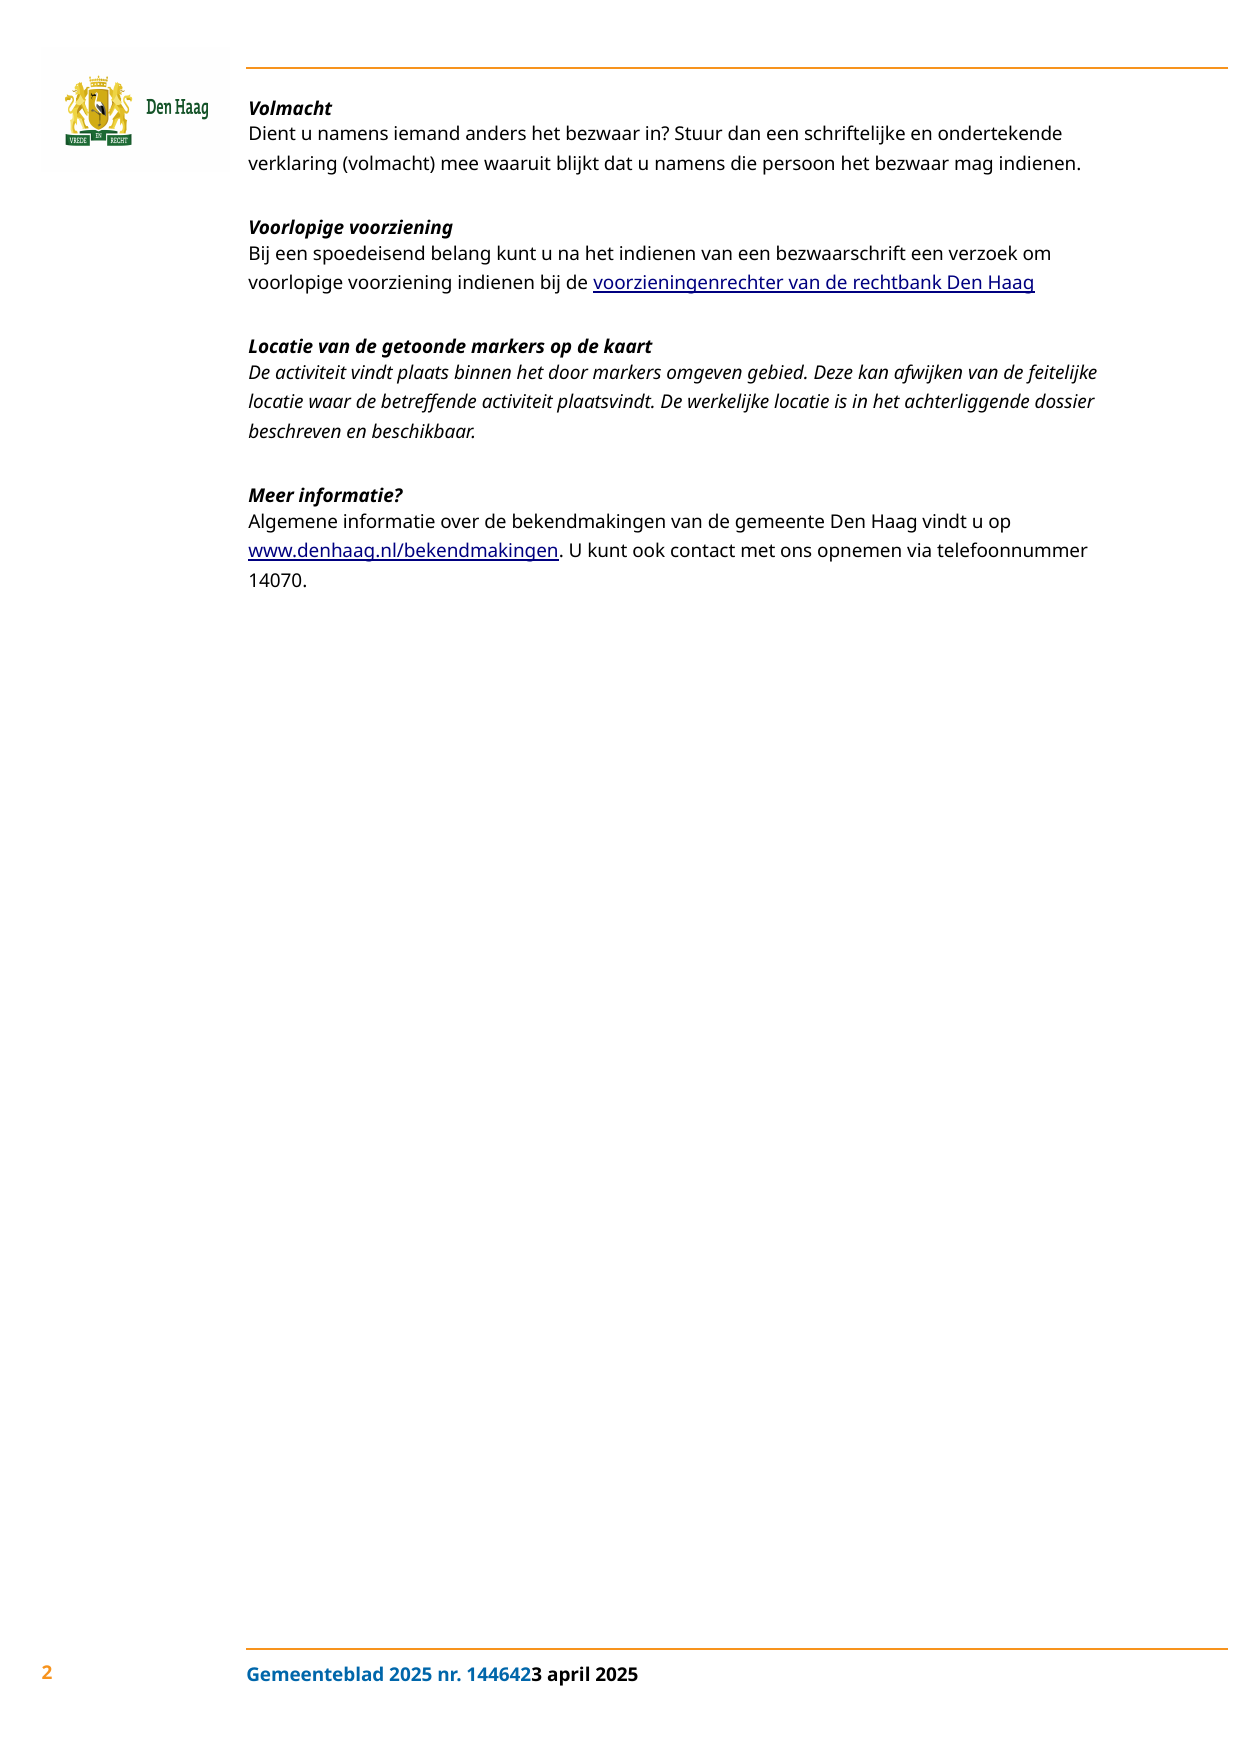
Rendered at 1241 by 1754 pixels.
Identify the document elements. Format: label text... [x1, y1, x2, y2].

text Volmacht [248, 95, 1152, 121]
text Dient u namens iemand anders het bezwaar in? Stuur dan een schriftelijke en ondertekende verklaring (volmacht) mee waaruit blijkt dat u namens die persoon het bezwaar mag indienen. [248, 121, 1152, 176]
text Algemene informatie over de bekendmakingen van de gemeente Den Haag vindt u op www.denhaag.nl/bekendmakingen. U kunt ook contact met ons opnemen via telefoonnummer 14070. [248, 508, 1152, 593]
picture [41, 47, 231, 172]
text Bij een spoedeisend belang kunt u na het indienen van een bezwaarschrift een verzoek om voorlopige voorziening indienen bij de voorzieningenrechter van de rechtbank Den Haag [248, 240, 1152, 295]
text Meer informatie? [248, 482, 1152, 508]
text De activiteit vindt plaats binnen het door markers omgeven gebied. Deze kan afwijken van de feitelijke locatie waar de betreffende activiteit plaatsvindt. De werkelijke locatie is in het achterliggende dossier beschreven en beschikbaar. [248, 359, 1152, 444]
text Voorlopige voorziening [248, 214, 1152, 240]
text Locatie van de getoonde markers op de kaart [248, 333, 1152, 359]
